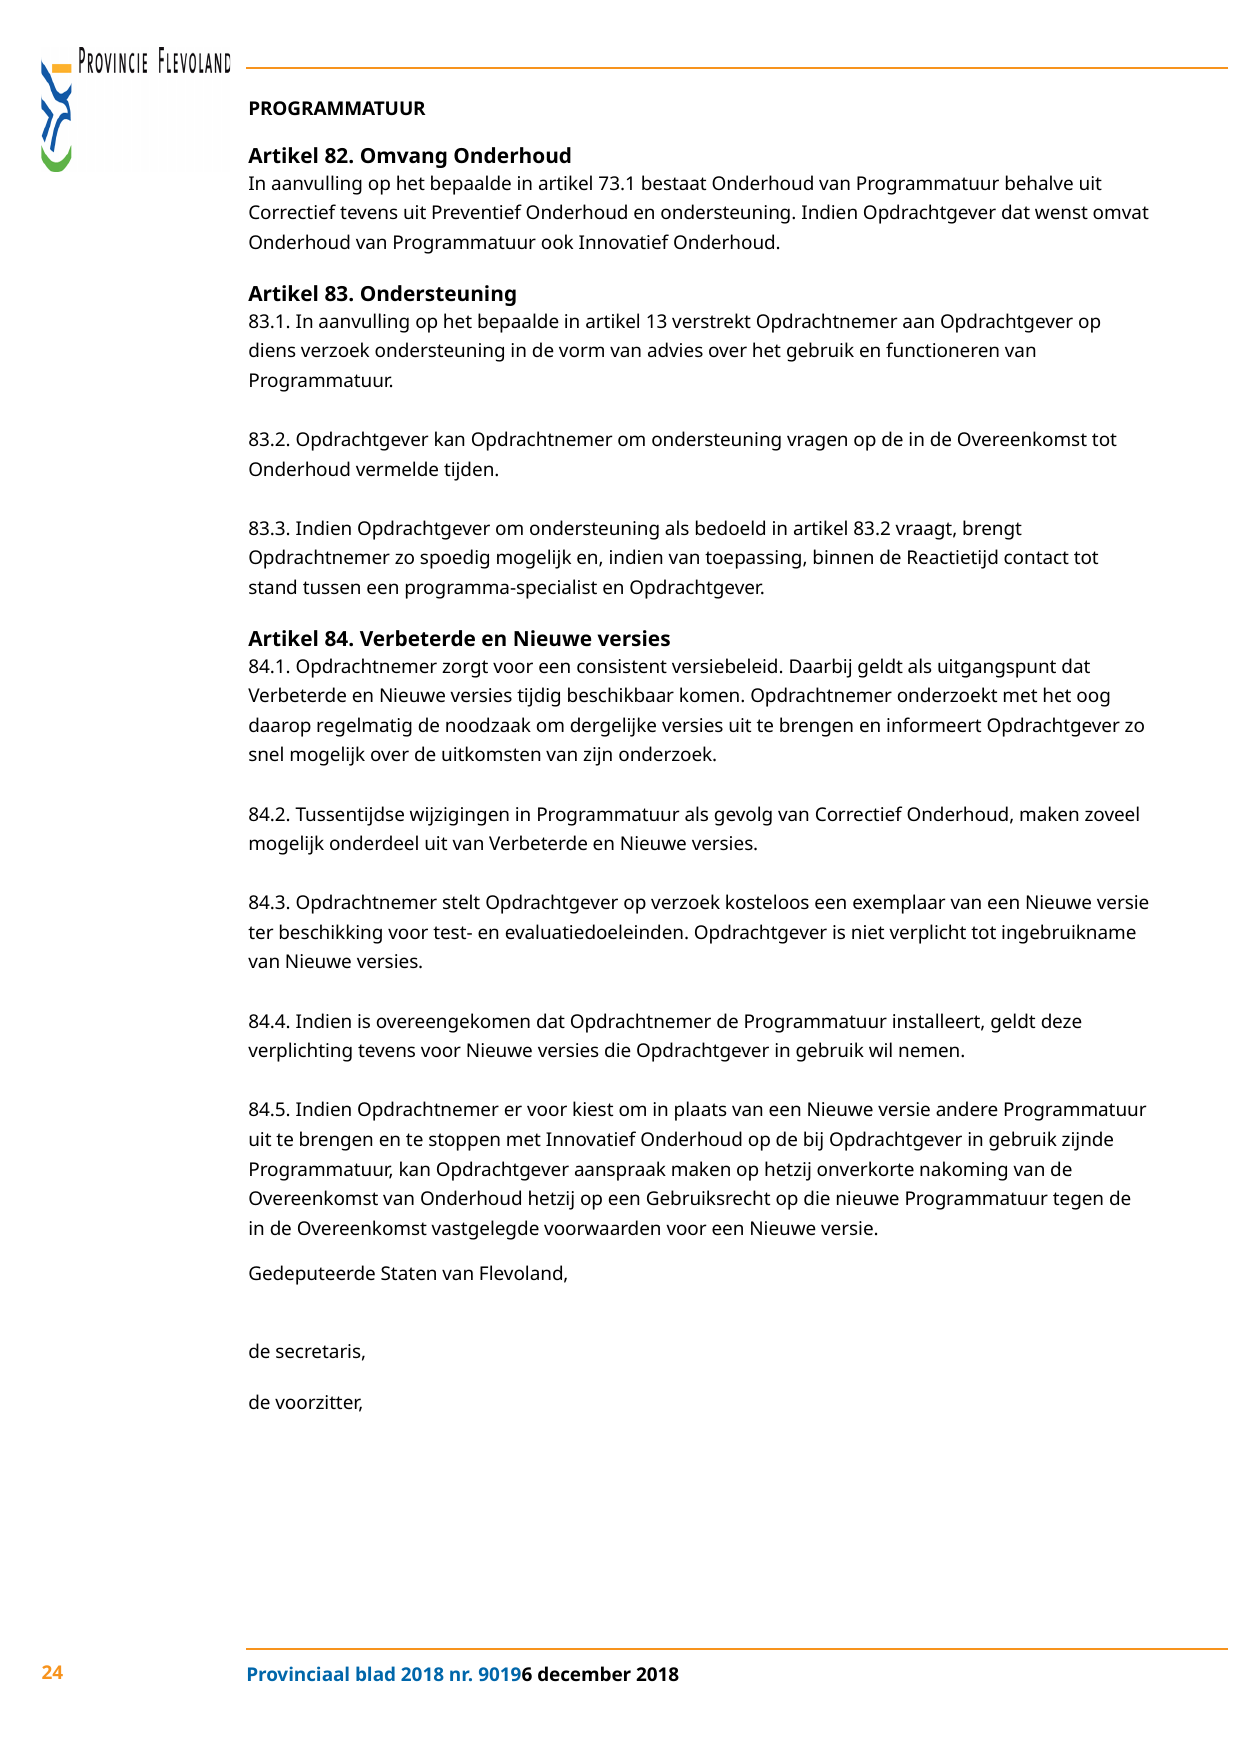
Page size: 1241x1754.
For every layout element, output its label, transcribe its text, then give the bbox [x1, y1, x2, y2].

picture [41, 47, 231, 172]
text 84.2. Tussentijdse wijzigingen in Programmatuur als gevolg van Correctief Onderhoud, maken zoveel mogelijk onderdeel uit van Verbeterde en Nieuwe versies. [248, 801, 1152, 856]
text 83.1. In aanvulling op het bepaalde in artikel 13 verstrekt Opdrachtnemer aan Opdrachtgever op diens verzoek ondersteuning in de vorm van advies over het gebruik en functioneren van Programmatuur. [248, 308, 1152, 393]
text 84.4. Indien is overeengekomen dat Opdrachtnemer de Programmatuur installeert, geldt deze verplichting tevens voor Nieuwe versies die Opdrachtgever in gebruik wil nemen. [248, 1008, 1152, 1063]
text Artikel 82. Omvang Onderhoud [248, 141, 1152, 170]
text 84.5. Indien Opdrachtnemer er voor kiest om in plaats van een Nieuwe versie andere Programmatuur uit te brengen en te stoppen met Innovatief Onderhoud op de bij Opdrachtgever in gebruik zijnde Programmatuur, kan Opdrachtgever aanspraak maken op hetzij onverkorte nakoming van de Overeenkomst van Onderhoud hetzij op een Gebruiksrecht op die nieuwe Programmatuur tegen de in de Overeenkomst vastgelegde voorwaarden voor een Nieuwe versie. [248, 1097, 1152, 1241]
text PROGRAMMATUUR [248, 95, 1152, 121]
text 83.2. Opdrachtgever kan Opdrachtnemer om ondersteuning vragen op de in de Overeenkomst tot Onderhoud vermelde tijden. [248, 426, 1152, 481]
text Gedeputeerde Staten van Flevoland, [248, 1261, 1152, 1286]
text 84.3. Opdrachtnemer stelt Opdrachtgever op verzoek kosteloos een exemplaar van een Nieuwe versie ter beschikking voor test- en evaluatiedoeleinden. Opdrachtgever is niet verplicht tot ingebruikname van Nieuwe versies. [248, 889, 1152, 974]
text de secretaris, [248, 1338, 1152, 1363]
text 83.3. Indien Opdrachtgever om ondersteuning als bedoeld in artikel 83.2 vraagt, brengt Opdrachtnemer zo spoedig mogelijk en, indien van toepassing, binnen de Reactietijd contact tot stand tussen een programma-specialist en Opdrachtgever. [248, 515, 1152, 600]
text In aanvulling op het bepaalde in artikel 73.1 bestaat Onderhoud van Programmatuur behalve uit Correctief tevens uit Preventief Onderhoud en ondersteuning. Indien Opdrachtgever dat wenst omvat Onderhoud van Programmatuur ook Innovatief Onderhoud. [248, 170, 1152, 255]
text Artikel 84. Verbeterde en Nieuwe versies [248, 624, 1152, 653]
text Artikel 83. Ondersteuning [248, 279, 1152, 308]
text 84.1. Opdrachtnemer zorgt voor een consistent versiebeleid. Daarbij geldt als uitgangspunt dat Verbeterde en Nieuwe versies tijdig beschikbaar komen. Opdrachtnemer onderzoekt met het oog daarop regelmatig de noodzaak om dergelijke versies uit te brengen en informeert Opdrachtgever zo snel mogelijk over de uitkomsten van zijn onderzoek. [248, 653, 1152, 767]
text de voorzitter, [248, 1389, 1152, 1415]
